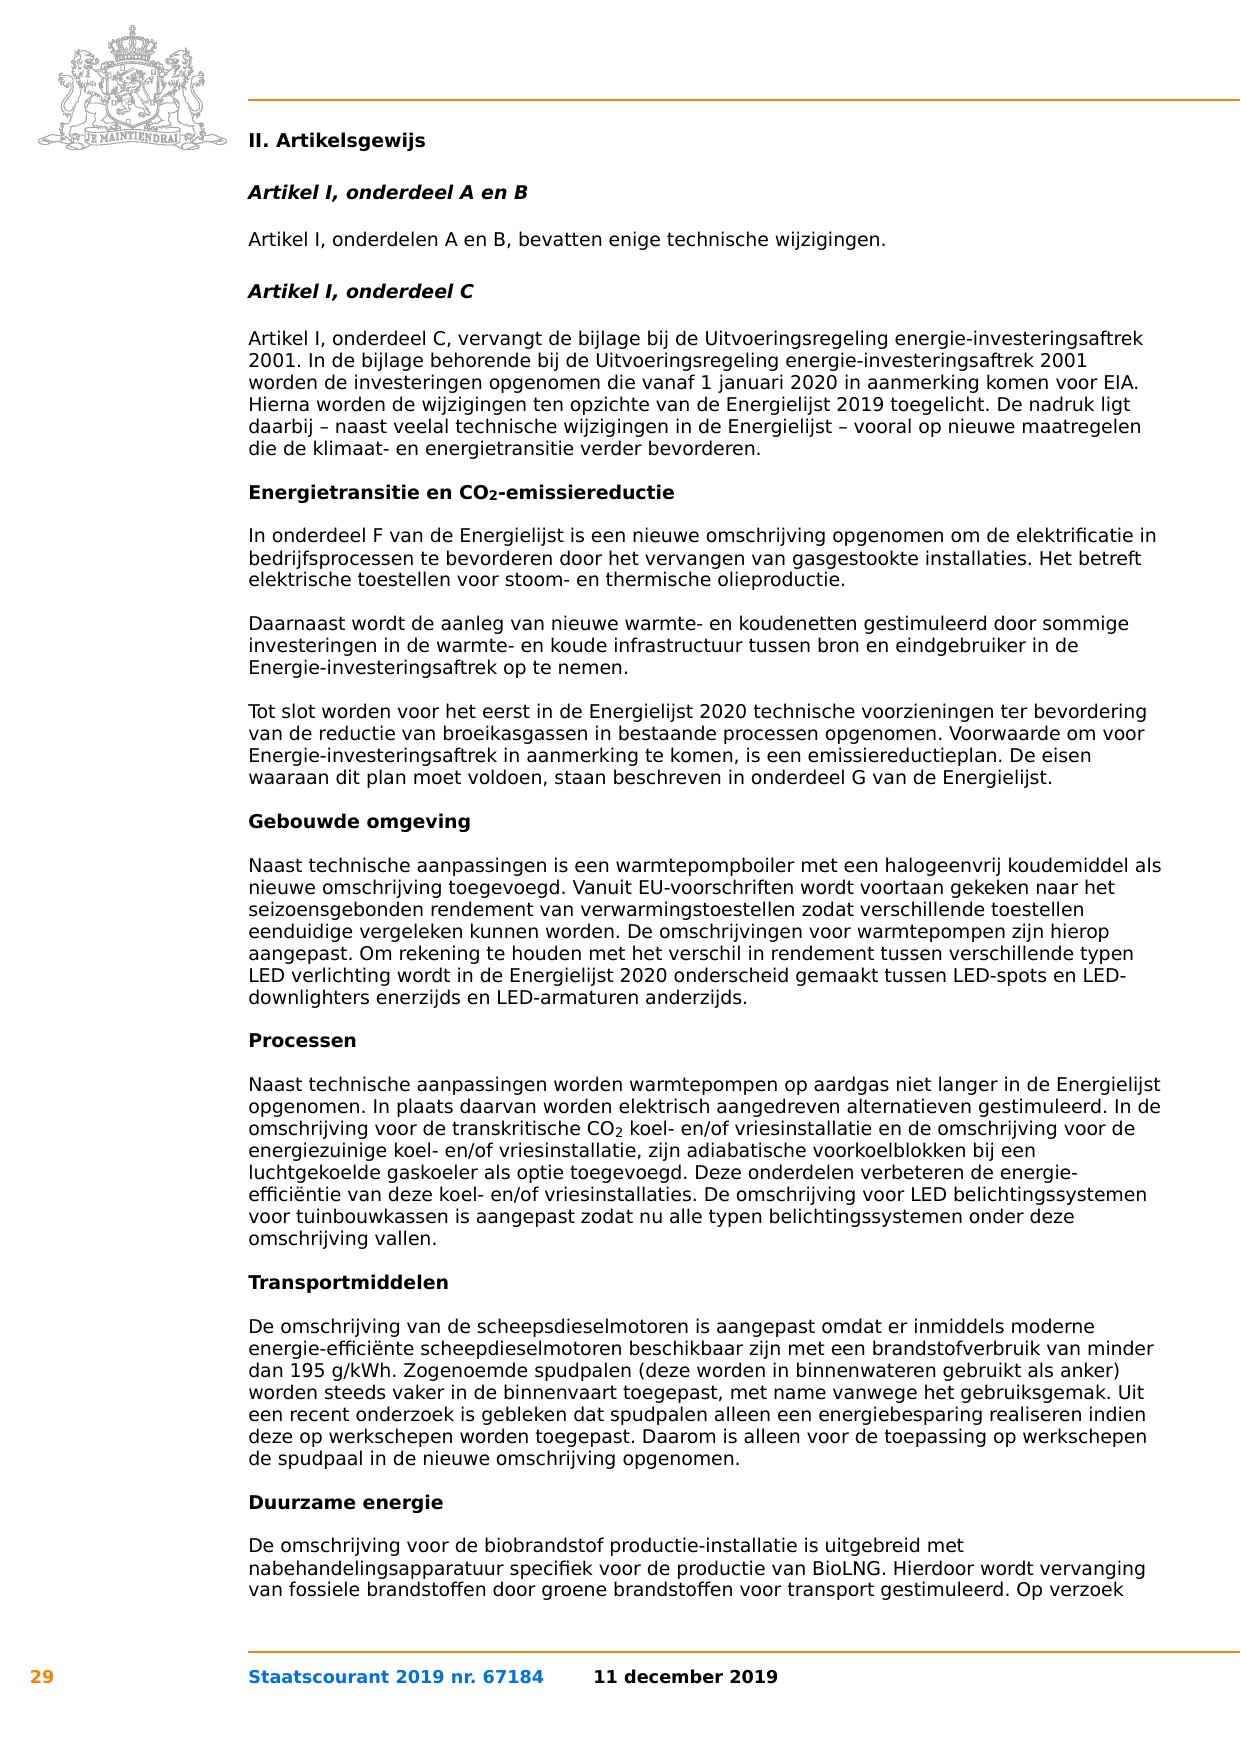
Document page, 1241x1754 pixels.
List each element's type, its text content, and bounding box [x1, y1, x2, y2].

picture [38, 25, 227, 150]
subtitle Duurzame energie [248, 1492, 1163, 1513]
text In onderdeel F van de Energielijst is een nieuwe omschrijving opgenomen om de elektrificatie in bedrijfsprocessen te bevorderen door het vervangen van gasgestookte installaties. Het betreft elektrische toestellen voor stoom- en thermische olieproductie. [248, 525, 1163, 591]
subtitle Transportmiddelen [248, 1272, 1163, 1294]
text Naast technische aanpassingen is een warmtepompboiler met een halogeenvrij koudemiddel als nieuwe omschrijving toegevoegd. Vanuit EU-voorschriften wordt voortaan gekeken naar het seizoensgebonden rendement van verwarmingstoestellen zodat verschillende toestellen eenduidige vergeleken kunnen worden. De omschrijvingen voor warmtepompen zijn hierop aangepast. Om rekening te houden met het verschil in rendement tussen verschillende typen LED verlichting wordt in de Energielijst 2020 onderscheid gemaakt tussen LED-spots en LED-downlighters enerzijds en LED-armaturen anderzijds. [248, 855, 1163, 1008]
subtitle Artikel I, onderdeel A en B [248, 182, 1163, 204]
text Tot slot worden voor het eerst in de Energielijst 2020 technische voorzieningen ter bevordering van de reductie van broeikasgassen in bestaande processen opgenomen. Voorwaarde om voor Energie-investeringsaftrek in aanmerking te komen, is een emissiereductieplan. De eisen waaraan dit plan moet voldoen, staan beschreven in onderdeel G van de Energielijst. [248, 701, 1163, 789]
subtitle Processen [248, 1030, 1163, 1052]
text Artikel I, onderdelen A en B, bevatten enige technische wijzigingen. [248, 229, 1163, 251]
subtitle Gebouwde omgeving [248, 811, 1163, 833]
text De omschrijving van de scheepsdieselmotoren is aangepast omdat er inmiddels moderne energie-efficiënte scheepdieselmotoren beschikbaar zijn met een brandstofverbruik van minder dan 195 g/kWh. Zogenoemde spudpalen (deze worden in binnenwateren gebruikt als anker) worden steeds vaker in de binnenvaart toegepast, met name vanwege het gebruiksgemak. Uit een recent onderzoek is gebleken dat spudpalen alleen een energiebesparing realiseren indien deze op werkschepen worden toegepast. Daarom is alleen voor de toepassing op werkschepen de spudpaal in de nieuwe omschrijving opgenomen. [248, 1316, 1163, 1470]
text Artikel I, onderdeel C, vervangt de bijlage bij de Uitvoeringsregeling energie-investeringsaftrek 2001. In de bijlage behorende bij de Uitvoeringsregeling energie-investeringsaftrek 2001 worden de investeringen opgenomen die vanaf 1 januari 2020 in aanmerking komen voor EIA. Hierna worden de wijzigingen ten opzichte van de Energielijst 2019 toegelicht. De nadruk ligt daarbij – naast veelal technische wijzigingen in de Energielijst – vooral op nieuwe maatregelen die de klimaat- en energietransitie verder bevorderen. [248, 328, 1163, 460]
text Naast technische aanpassingen worden warmtepompen op aardgas niet langer in de Energielijst opgenomen. In plaats daarvan worden elektrisch aangedreven alternatieven gestimuleerd. In de omschrijving voor de transkritische CO2 koel- en/of vriesinstallatie en de omschrijving voor de energiezuinige koel- en/of vriesinstallatie, zijn adiabatische voorkoelblokken bij een luchtgekoelde gaskoeler als optie toegevoegd. Deze onderdelen verbeteren de energie-efficiëntie van deze koel- en/of vriesinstallaties. De omschrijving voor LED belichtingssystemen voor tuinbouwkassen is aangepast zodat nu alle typen belichtingssystemen onder deze omschrijving vallen. [248, 1074, 1163, 1250]
text Daarnaast wordt de aanleg van nieuwe warmte- en koudenetten gestimuleerd door sommige investeringen in de warmte- en koude infrastructuur tussen bron en eindgebruiker in de Energie-investeringsaftrek op te nemen. [248, 613, 1163, 679]
text De omschrijving voor de biobrandstof productie-installatie is uitgebreid met nabehandelingsapparatuur specifiek voor de productie van BioLNG. Hierdoor wordt vervanging van fossiele brandstoffen door groene brandstoffen voor transport gestimuleerd. Op verzoek [248, 1535, 1163, 1601]
subtitle Artikel I, onderdeel C [248, 281, 1163, 303]
subtitle Energietransitie en CO2-emissiereductie [248, 482, 1163, 503]
subtitle II. Artikelsgewijs [248, 130, 1163, 152]
